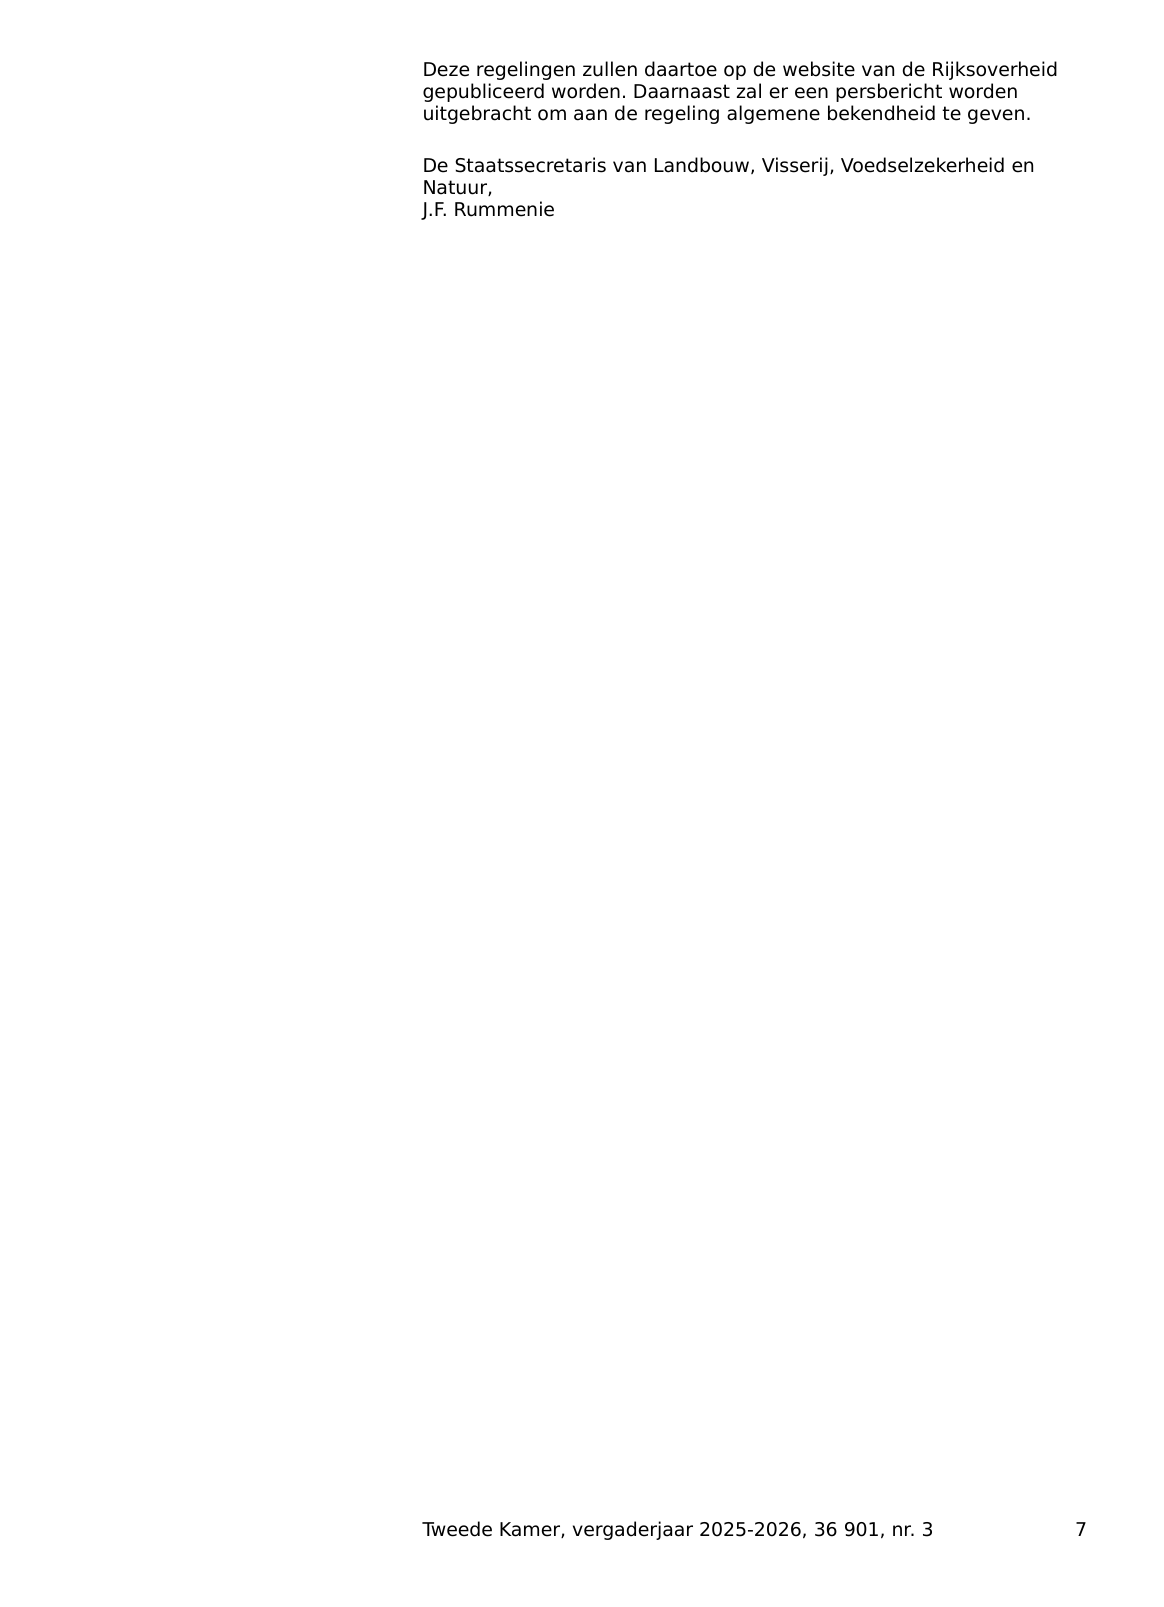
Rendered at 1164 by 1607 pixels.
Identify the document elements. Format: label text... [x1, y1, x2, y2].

text Deze regelingen zullen daartoe op de website van de Rijksoverheid gepubliceerd worden. Daarnaast zal er een persbericht worden uitgebracht om aan de regeling algemene bekendheid te geven. [422, 59, 1087, 125]
text De Staatssecretaris van Landbouw, Visserij, Voedselzekerheid en Natuur, J.F. Rummenie [422, 155, 1087, 221]
